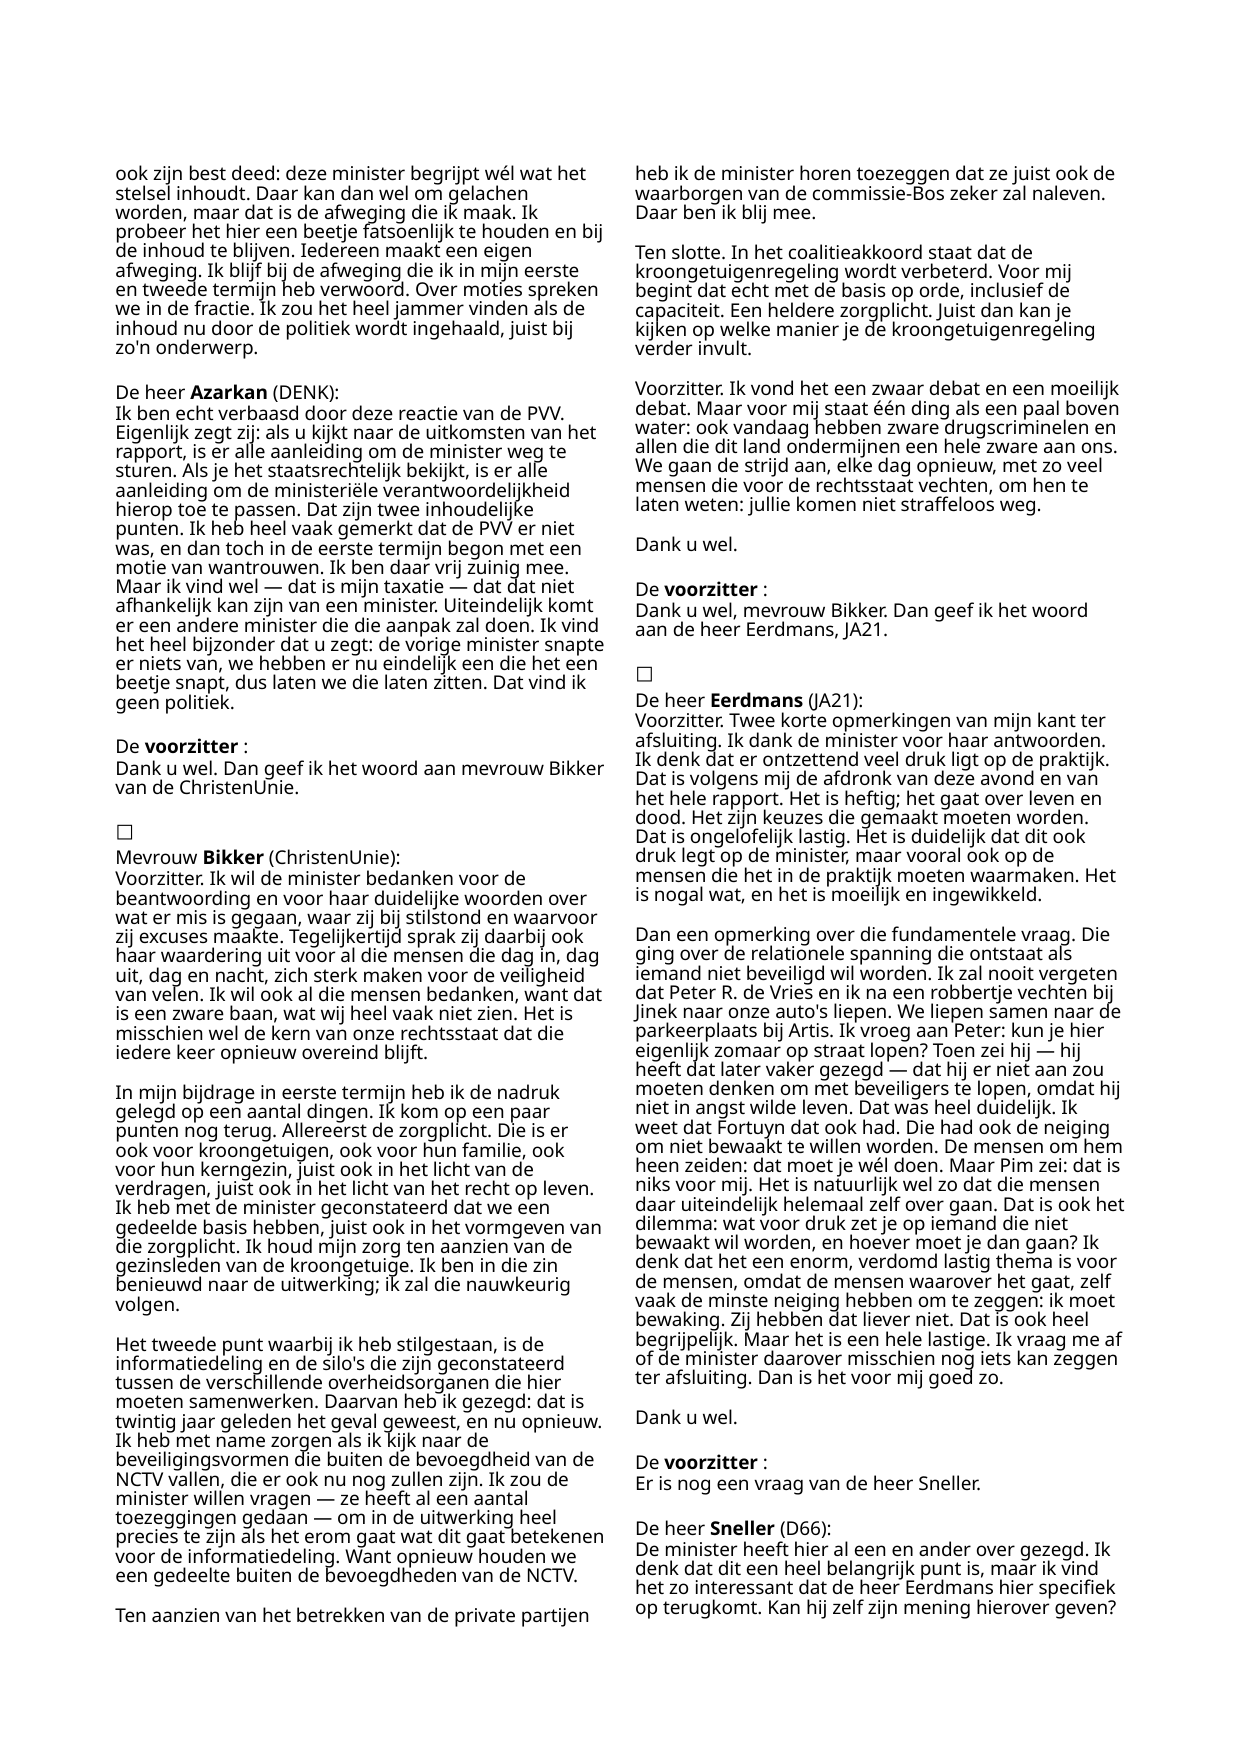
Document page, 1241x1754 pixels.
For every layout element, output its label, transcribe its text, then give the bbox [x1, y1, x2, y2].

text Het tweede punt waarbij ik heb stilgestaan, is de informatiedeling en de silo's die zijn geconstateerd tussen de verschillende overheidsorganen die hier moeten samenwerken. Daarvan heb ik gezegd: dat is twintig jaar geleden het geval geweest, en nu opnieuw. Ik heb met name zorgen als ik kijk naar de beveiligingsvormen die buiten de bevoegdheid van de NCTV vallen, die er ook nu nog zullen zijn. Ik zou de minister willen vragen — ze heeft al een aantal toezeggingen gedaan — om in de uitwerking heel precies te zijn als het erom gaat wat dit gaat betekenen voor de informatiedeling. Want opnieuw houden we een gedeelte buiten de bevoegdheden van de NCTV. [115, 1336, 605, 1586]
text Dank u wel, mevrouw Bikker. Dan geef ik het woord aan de heer Eerdmans, JA21. [635, 602, 1125, 640]
text Dank u wel. Dan geef ik het woord aan mevrouw Bikker van de ChristenUnie. [115, 759, 605, 798]
text In mijn bijdrage in eerste termijn heb ik de nadruk gelegd op een aantal dingen. Ik kom op een paar punten nog terug. Allereerst de zorgplicht. Die is er ook voor kroongetuigen, ook voor hun familie, ook voor hun kerngezin, juist ook in het licht van de verdragen, juist ook in het licht van het recht op leven. Ik heb met de minister geconstateerd dat we een gedeelde basis hebben, juist ook in het vormgeven van die zorgplicht. Ik houd mijn zorg ten aanzien van de gezinsleden van de kroongetuige. Ik ben in die zin benieuwd naar de uitwerking; ik zal die nauwkeurig volgen. [115, 1084, 605, 1315]
text Dank u wel. [635, 536, 1125, 555]
text heb ik de minister horen toezeggen dat ze juist ook de waarborgen van de commissie-Bos zeker zal naleven. Daar ben ik blij mee. [635, 165, 1125, 223]
text Dank u wel. [635, 1409, 1125, 1428]
text Voorzitter. Twee korte opmerkingen van mijn kant ter afsluiting. Ik dank de minister voor haar antwoorden. Ik denk dat er ontzettend veel druk ligt op de praktijk. Dat is volgens mij de afdronk van deze avond en van het hele rapport. Het is heftig; het gaat over leven en dood. Het zijn keuzes die gemaakt moeten worden. Dat is ongelofelijk lastig. Het is duidelijk dat dit ook druk legt op de minister, maar vooral ook op de mensen die het in de praktijk moeten waarmaken. Het is nogal wat, en het is moeilijk en ingewikkeld. [635, 712, 1125, 905]
text Dan een opmerking over die fundamentele vraag. Die ging over de relationele spanning die ontstaat als iemand niet beveiligd wil worden. Ik zal nooit vergeten dat Peter R. de Vries en ik na een robbertje vechten bij Jinek naar onze auto's liepen. We liepen samen naar de parkeerplaats bij Artis. Ik vroeg aan Peter: kun je hier eigenlijk zomaar op straat lopen? Toen zei hij — hij heeft dat later vaker gezegd — dat hij er niet aan zou moeten denken om met beveiligers te lopen, omdat hij niet in angst wilde leven. Dat was heel duidelijk. Ik weet dat Fortuyn dat ook had. Die had ook de neiging om niet bewaakt te willen worden. De mensen om hem heen zeiden: dat moet je wél doen. Maar Pim zei: dat is niks voor mij. Het is natuurlijk wel zo dat die mensen daar uiteindelijk helemaal zelf over gaan. Dat is ook het dilemma: wat voor druk zet je op iemand die niet bewaakt wil worden, en hoever moet je dan gaan? Ik denk dat het een enorm, verdomd lastig thema is voor de mensen, omdat de mensen waarover het gaat, zelf vaak de minste neiging hebben om te zeggen: ik moet bewaking. Zij hebben dat liever niet. Dat is ook heel begrijpelijk. Maar het is een hele lastige. Ik vraag me af of de minister daarover misschien nog iets kan zeggen ter afsluiting. Dan is het voor mij goed zo. [635, 926, 1125, 1388]
text Voorzitter. Ik vond het een zwaar debat en een moeilijk debat. Maar voor mij staat één ding als een paal boven water: ook vandaag hebben zware drugscriminelen en allen die dit land ondermijnen een hele zware aan ons. We gaan de strijd aan, elke dag opnieuw, met zo veel mensen die voor de rechtsstaat vechten, om hen te laten weten: jullie komen niet straffeloos weg. [635, 380, 1125, 515]
text De heer Eerdmans (JA21): [635, 687, 1125, 712]
text De voorzitter : [115, 734, 605, 759]
text Ik ben echt verbaasd door deze reactie van de PVV. Eigenlijk zegt zij: als u kijkt naar de uitkomsten van het rapport, is er alle aanleiding om de minister weg te sturen. Als je het staatsrechtelijk bekijkt, is er alle aanleiding om de ministeriële verantwoordelijkheid hierop toe te passen. Dat zijn twee inhoudelijke punten. Ik heb heel vaak gemerkt dat de PVV er niet was, en dan toch in de eerste termijn begon met een motie van wantrouwen. Ik ben daar vrij zuinig mee. Maar ik vind wel — dat is mijn taxatie — dat dat niet afhankelijk kan zijn van een minister. Uiteindelijk komt er een andere minister die die aanpak zal doen. Ik vind het heel bijzonder dat u zegt: de vorige minister snapte er niets van, we hebben er nu eindelijk een die het een beetje snapt, dus laten we die laten zitten. Dat vind ik geen politiek. [115, 404, 605, 713]
text Mevrouw Bikker (ChristenUnie): [115, 844, 605, 870]
text Voorzitter. Ik wil de minister bedanken voor de beantwoording en voor haar duidelijke woorden over wat er mis is gegaan, waar zij bij stilstond en waarvoor zij excuses maakte. Tegelijkertijd sprak zij daarbij ook haar waardering uit voor al die mensen die dag in, dag uit, dag en nacht, zich sterk maken voor de veiligheid van velen. Ik wil ook al die mensen bedanken, want dat is een zware baan, wat wij heel vaak niet zien. Het is misschien wel de kern van onze rechtsstaat dat die iedere keer opnieuw overeind blijft. [115, 870, 605, 1063]
text Ten slotte. In het coalitieakkoord staat dat de kroongetuigenregeling wordt verbeterd. Voor mij begint dat echt met de basis op orde, inclusief de capaciteit. Een heldere zorgplicht. Juist dan kan je kijken op welke manier je de kroongetuigenregeling verder invult. [635, 244, 1125, 359]
text De minister heeft hier al een en ander over gezegd. Ik denk dat dit een heel belangrijk punt is, maar ik vind het zo interessant dat de heer Eerdmans hier specifiek op terugkomt. Kan hij zelf zijn mening hierover geven? [635, 1541, 1125, 1618]
text ⬜ [115, 819, 605, 844]
text De voorzitter : [635, 576, 1125, 602]
text De voorzitter : [635, 1449, 1125, 1475]
text ⬜ [635, 661, 1125, 687]
text De heer Azarkan (DENK): [115, 379, 605, 404]
text Ten aanzien van het betrekken van de private partijen [115, 1607, 605, 1626]
text Er is nog een vraag van de heer Sneller. [635, 1475, 1125, 1494]
text De heer Sneller (D66): [635, 1515, 1125, 1541]
text ook zijn best deed: deze minister begrijpt wél wat het stelsel inhoudt. Daar kan dan wel om gelachen worden, maar dat is de afweging die ik maak. Ik probeer het hier een beetje fatsoenlijk te houden en bij de inhoud te blijven. Iedereen maakt een eigen afweging. Ik blijf bij de afweging die ik in mijn eerste en tweede termijn heb verwoord. Over moties spreken we in de fractie. Ik zou het heel jammer vinden als de inhoud nu door de politiek wordt ingehaald, juist bij zo'n onderwerp. [115, 165, 605, 358]
